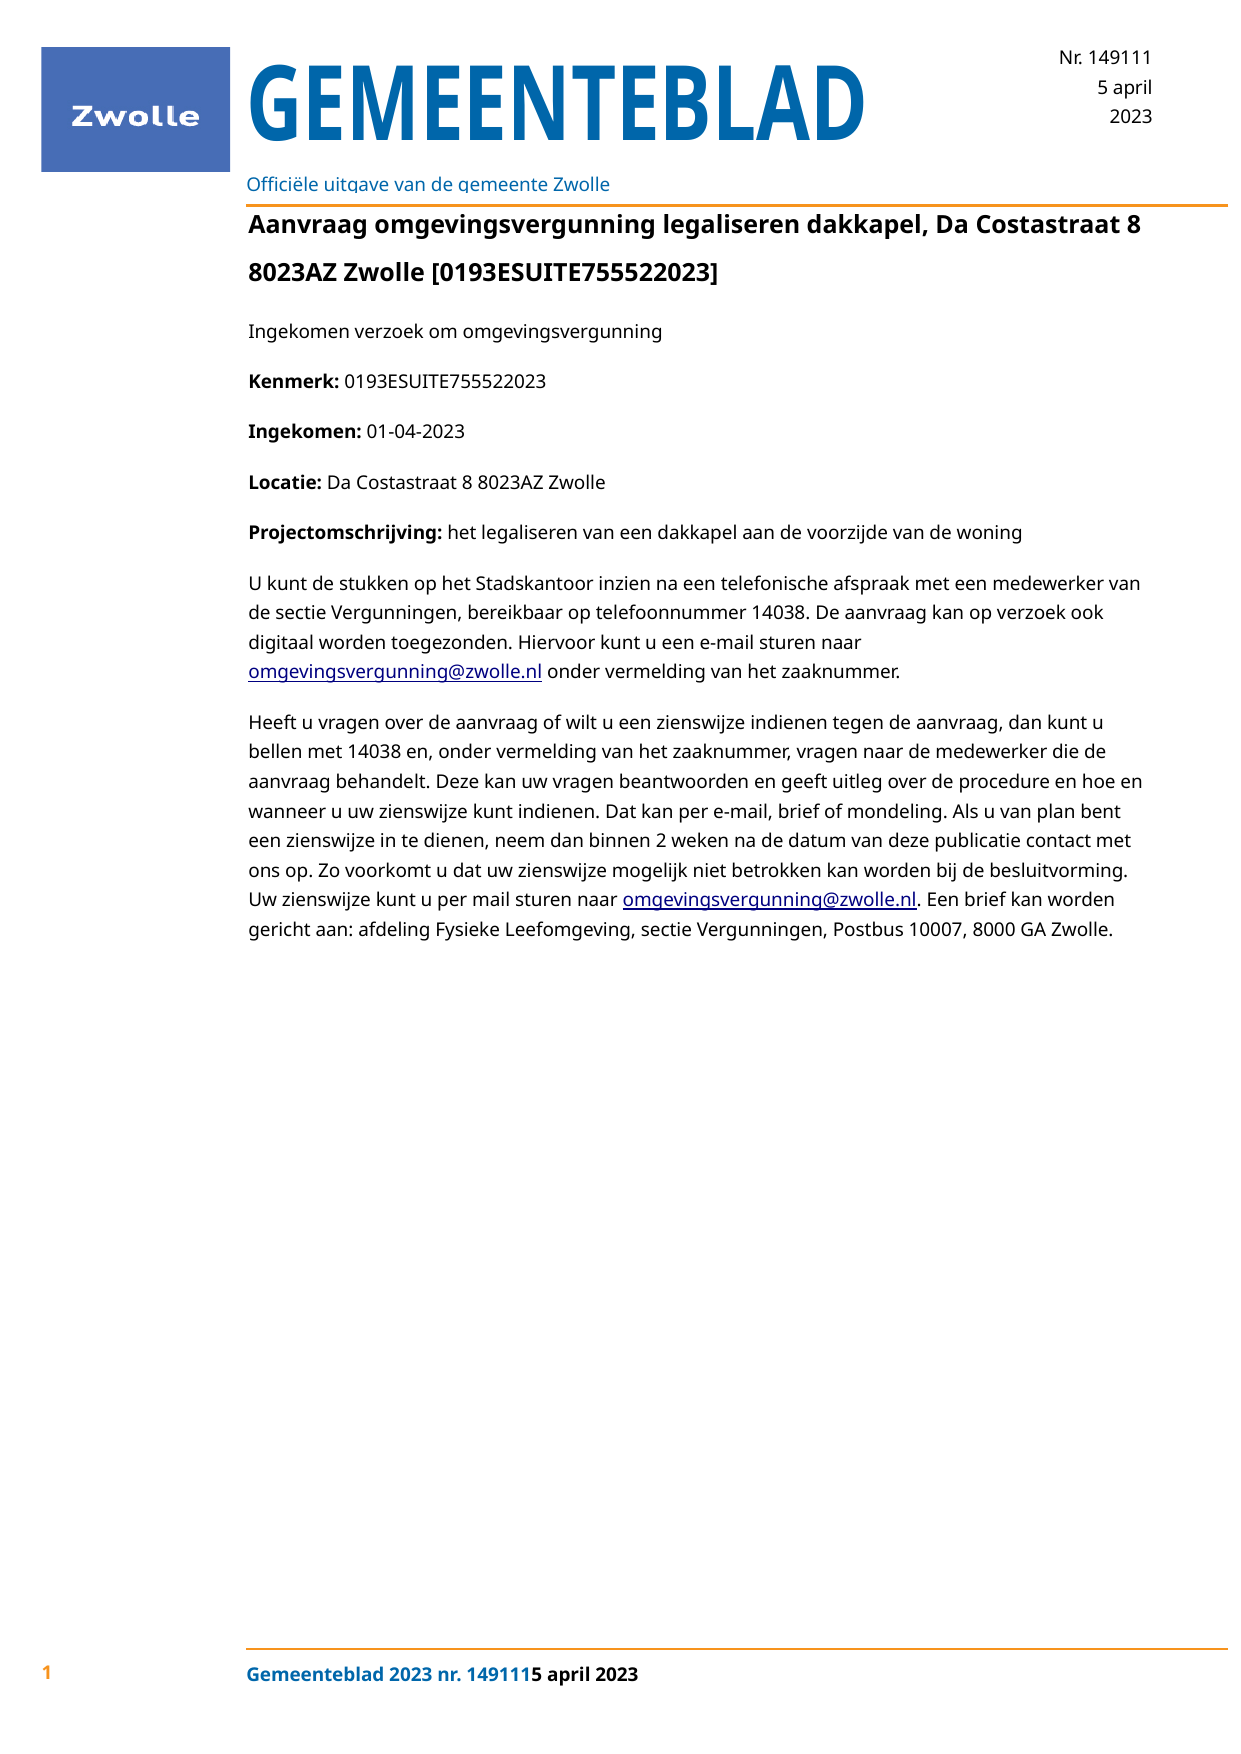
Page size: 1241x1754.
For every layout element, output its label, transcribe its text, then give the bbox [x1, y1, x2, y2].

text Projectomschrijving: het legaliseren van een dakkapel aan de voorzijde van de woning [248, 519, 1152, 545]
text Ingekomen: 01-04-2023 [248, 419, 1152, 444]
text U kunt de stukken op het Stadskantoor inzien na een telefonische afspraak met een medewerker van de sectie Vergunningen, bereikbaar op telefoonnummer 14038. De aanvraag kan op verzoek ook digitaal worden toegezonden. Hiervoor kunt u een e-mail sturen naar omgevingsvergunning@zwolle.nl onder vermelding van het zaaknummer. [248, 570, 1152, 684]
picture [41, 47, 231, 172]
text Heeft u vragen over de aanvraag of wilt u een zienswijze indienen tegen de aanvraag, dan kunt u bellen met 14038 en, onder vermelding van het zaaknummer, vragen naar de medewerker die de aanvraag behandelt. Deze kan uw vragen beantwoorden en geeft uitleg over de procedure en hoe en wanneer u uw zienswijze kunt indienen. Dat kan per e-mail, brief of mondeling. Als u van plan bent een zienswijze in te dienen, neem dan binnen 2 weken na de datum van deze publicatie contact met ons op. Zo voorkomt u dat uw zienswijze mogelijk niet betrokken kan worden bij de besluitvorming. Uw zienswijze kunt u per mail sturen naar omgevingsvergunning@zwolle.nl. Een brief kan worden gericht aan: afdeling Fysieke Leefomgeving, sectie Vergunningen, Postbus 10007, 8000 GA Zwolle. [248, 709, 1152, 942]
text Ingekomen verzoek om omgevingsvergunning [248, 318, 1152, 344]
text Kenmerk: 0193ESUITE755522023 [248, 368, 1152, 394]
text Aanvraag omgevingsvergunning legaliseren dakkapel, Da Costastraat 8 8023AZ Zwolle [0193ESUITE755522023] [248, 207, 1152, 288]
text Locatie: Da Costastraat 8 8023AZ Zwolle [248, 469, 1152, 495]
